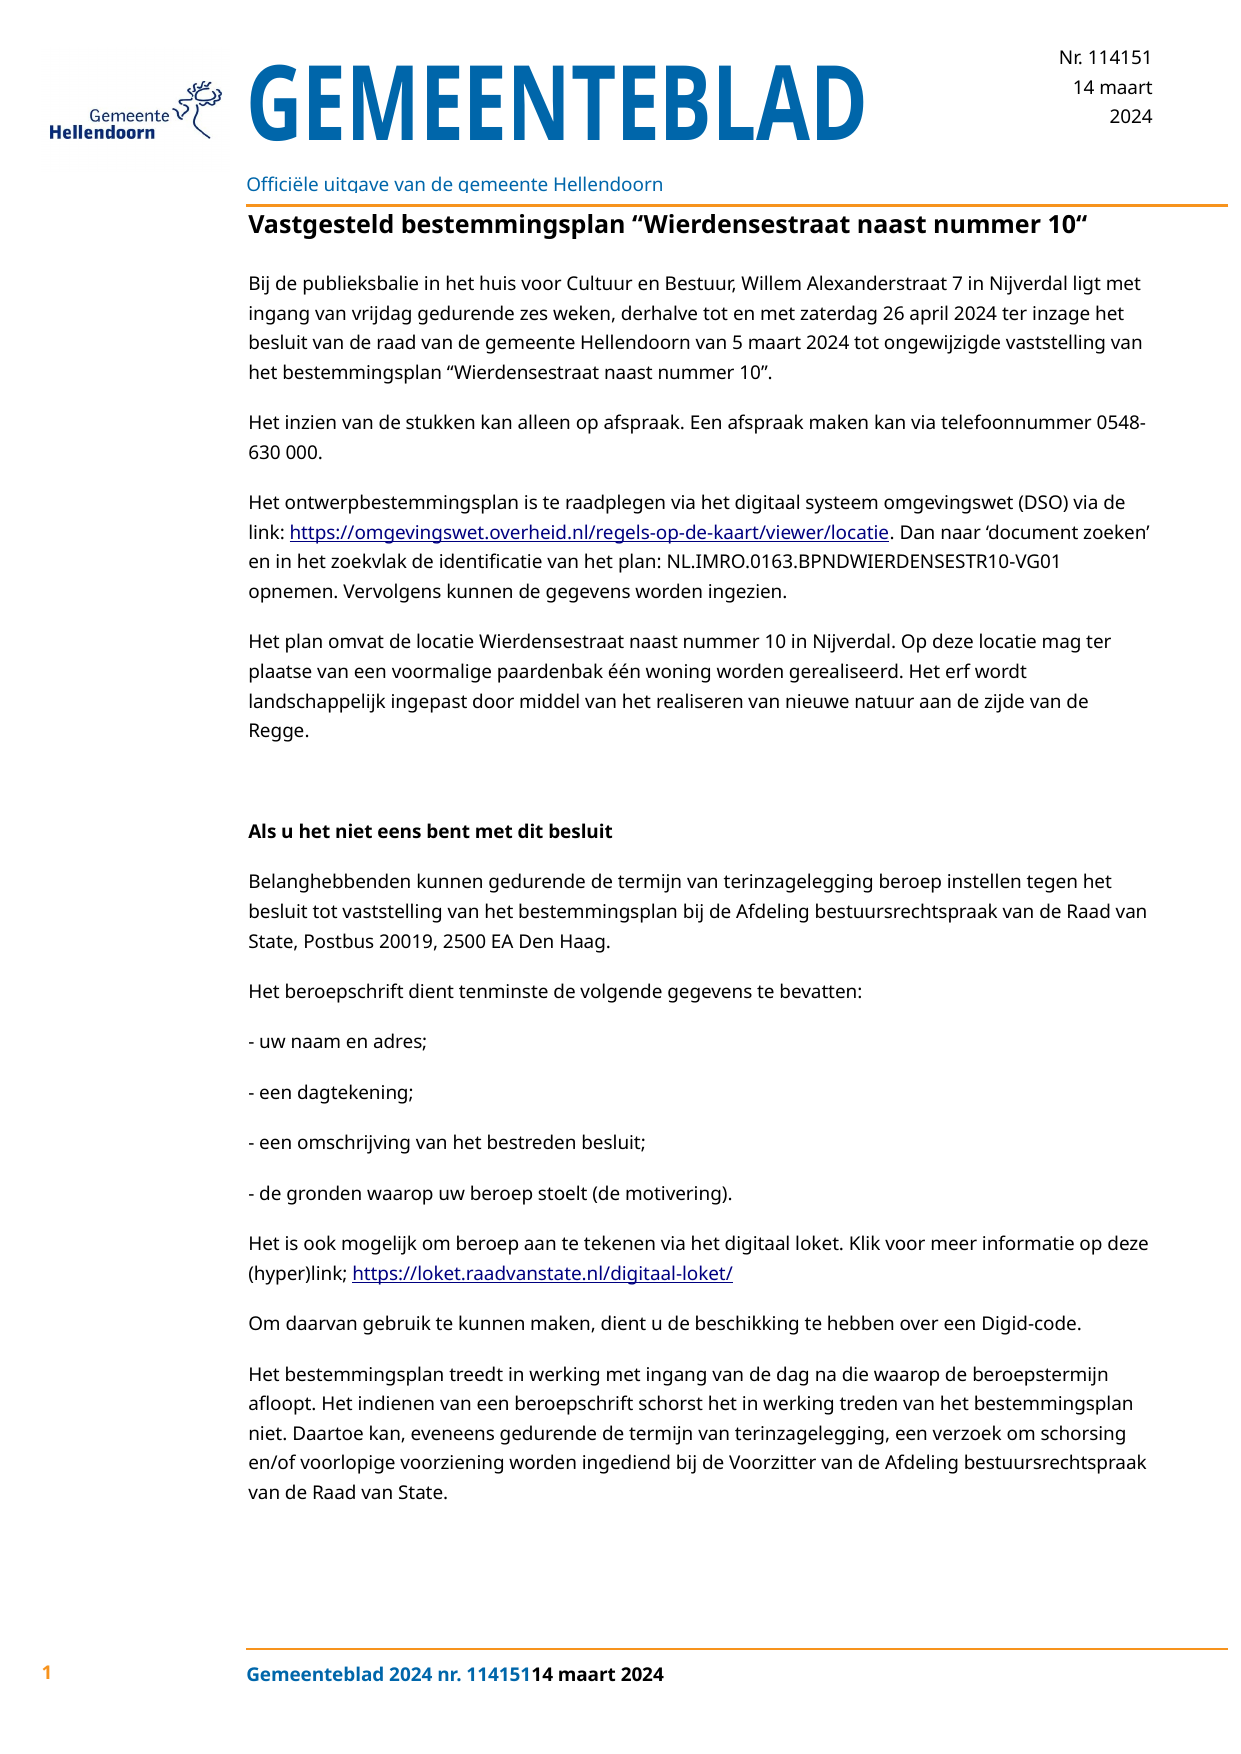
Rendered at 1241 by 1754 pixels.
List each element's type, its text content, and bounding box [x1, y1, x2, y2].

text Bij de publieksbalie in het huis voor Cultuur en Bestuur, Willem Alexanderstraat 7 in Nijverdal ligt met ingang van vrijdag gedurende zes weken, derhalve tot en met zaterdag 26 april 2024 ter inzage het besluit van de raad van de gemeente Hellendoorn van 5 maart 2024 tot ongewijzigde vaststelling van het bestemmingsplan “Wierdensestraat naast nummer 10”. [248, 270, 1152, 385]
text Het inzien van de stukken kan alleen op afspraak. Een afspraak maken kan via telefoonnummer 0548-630 000. [248, 409, 1152, 465]
text Het is ook mogelijk om beroep aan te tekenen via het digitaal loket. Klik voor meer informatie op deze (hyper)link; https://loket.raadvanstate.nl/digitaal-loket/ [248, 1230, 1152, 1286]
text Belanghebbenden kunnen gedurende de termijn van terinzagelegging beroep instellen tegen het besluit tot vaststelling van het bestemmingsplan bij de Afdeling bestuursrechtspraak van de Raad van State, Postbus 20019, 2500 EA Den Haag. [248, 869, 1152, 953]
text - een dagtekening; [248, 1079, 1152, 1105]
picture [41, 47, 231, 172]
text Het plan omvat de locatie Wierdensestraat naast nummer 10 in Nijverdal. Op deze locatie mag ter plaatse van een voormalige paardenbak één woning worden gerealiseerd. Het erf wordt landschappelijk ingepast door middel van het realiseren van nieuwe natuur aan de zijde van de Regge. [248, 629, 1152, 743]
text - de gronden waarop uw beroep stoelt (de motivering). [248, 1180, 1152, 1206]
text Het bestemmingsplan treedt in werking met ingang van de dag na die waarop de beroepstermijn afloopt. Het indienen van een beroepschrift schorst het in werking treden van het bestemmingsplan niet. Daartoe kan, eveneens gedurende de termijn van terinzagelegging, een verzoek om schorsing en/of voorlopige voorziening worden ingediend bij de Voorzitter van de Afdeling bestuursrechtspraak van de Raad van State. [248, 1361, 1152, 1505]
text - een omschrijving van het bestreden besluit; [248, 1129, 1152, 1155]
text - uw naam en adres; [248, 1029, 1152, 1054]
text Het beroepschrift dient tenminste de volgende gegevens te bevatten: [248, 978, 1152, 1004]
text Het ontwerpbestemmingsplan is te raadplegen via het digitaal systeem omgevingswet (DSO) via de link: https://omgevingswet.overheid.nl/regels-op-de-kaart/viewer/locatie. Dan naar ‘document zoeken’ en in het zoekvlak de identificatie van het plan: NL.IMRO.0163.BPNDWIERDENSESTR10-VG01 opnemen. Vervolgens kunnen de gegevens worden ingezien. [248, 489, 1152, 604]
text Om daarvan gebruik te kunnen maken, dient u de beschikking te hebben over een Digid-code. [248, 1310, 1152, 1336]
text Als u het niet eens bent met dit besluit [248, 818, 1152, 844]
text Vastgesteld bestemmingsplan “Wierdensestraat naast nummer 10“ [248, 207, 1152, 241]
